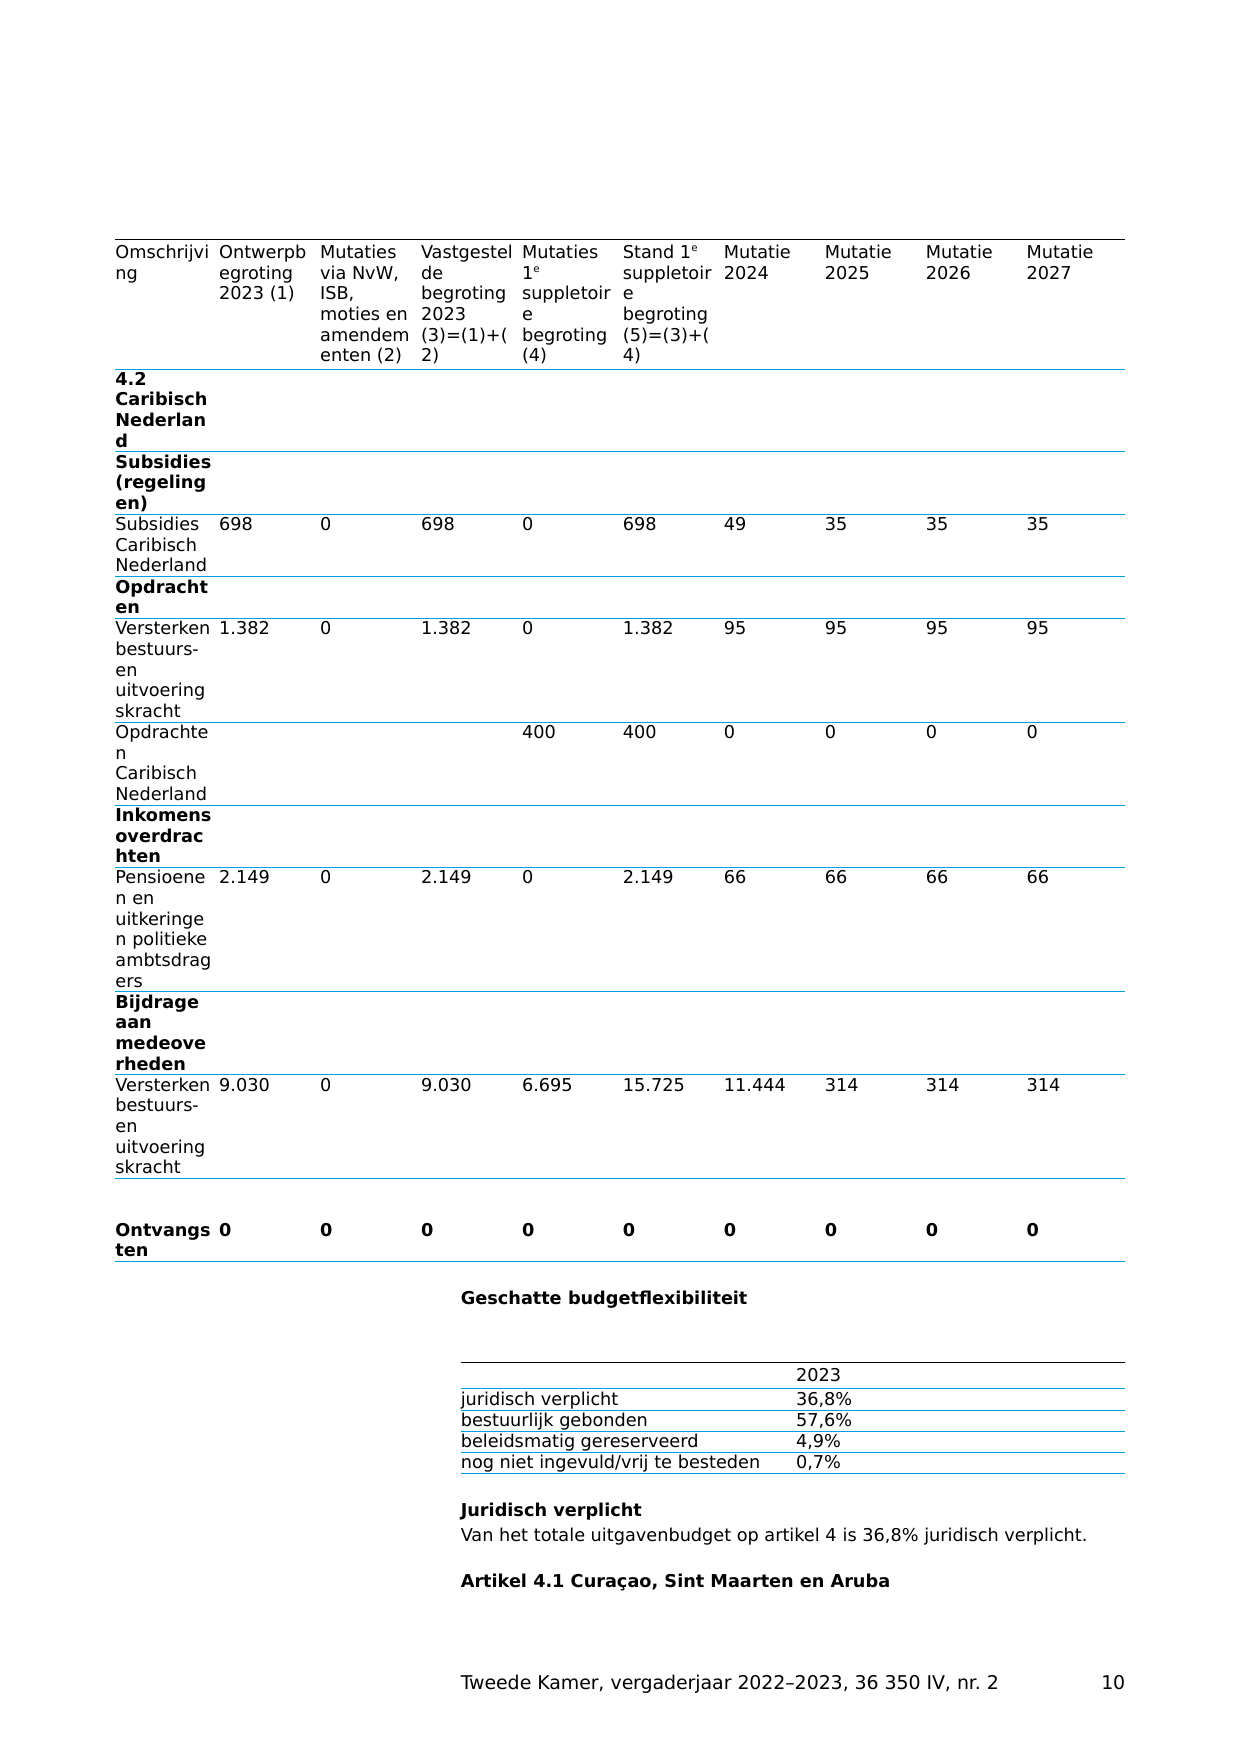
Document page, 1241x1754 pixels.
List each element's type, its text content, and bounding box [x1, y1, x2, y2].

table_cell 314 [822, 1075, 923, 1178]
table_cell [1024, 806, 1125, 867]
table_cell 66 [923, 868, 1023, 991]
table_cell 0 [923, 723, 1023, 804]
table_cell [317, 577, 418, 618]
table_cell [1024, 577, 1125, 618]
table_cell [519, 806, 620, 867]
table_cell 9.030 [418, 1075, 519, 1178]
table_cell 15.725 [620, 1075, 721, 1178]
table_cell [317, 806, 418, 867]
table_cell 0 [721, 1220, 822, 1261]
table_cell [519, 1179, 620, 1199]
table_cell Ontvangsten [115, 1220, 216, 1261]
table_cell 95 [721, 619, 822, 721]
table_cell [418, 723, 519, 804]
table_cell 1.382 [418, 619, 519, 721]
table_cell 0 [317, 1075, 418, 1178]
table_cell 314 [923, 1075, 1023, 1178]
table_cell [620, 370, 721, 451]
text Geschatte budgetflexibiliteit [461, 1286, 1125, 1309]
table_cell Versterken bestuurs- en uitvoeringskracht [115, 1075, 216, 1178]
table_cell Opdrachten Caribisch Nederland [115, 723, 216, 804]
table_cell 0 [822, 723, 923, 804]
table_cell [822, 992, 923, 1074]
table_cell [216, 723, 317, 804]
table_cell Versterken bestuurs- en uitvoeringskracht [115, 619, 216, 721]
table_cell 314 [1024, 1075, 1125, 1178]
table_cell 0 [317, 515, 418, 576]
table_cell 95 [923, 619, 1023, 721]
table_cell Mutatie 2025 [822, 240, 923, 369]
table_cell beleidsmatig gereserveerd [461, 1432, 793, 1452]
table_cell 0 [519, 515, 620, 576]
table_cell [721, 1179, 822, 1199]
table_cell [216, 1199, 317, 1219]
table_cell 0 [317, 868, 418, 991]
table_cell [1024, 1179, 1125, 1199]
table_cell [519, 992, 620, 1074]
table_cell [822, 1199, 923, 1219]
table_cell [923, 806, 1023, 867]
table_cell Bijdrage aan medeoverheden [115, 992, 216, 1074]
table_cell 35 [822, 515, 923, 576]
table_cell [1024, 1199, 1125, 1219]
table_cell [317, 370, 418, 451]
table_cell [923, 577, 1023, 618]
table_cell bestuurlijk gebonden [461, 1411, 793, 1431]
table_cell [721, 806, 822, 867]
table_cell 4,9% [793, 1432, 1125, 1452]
table_cell 400 [519, 723, 620, 804]
table_cell [216, 1179, 317, 1199]
table_cell [216, 992, 317, 1074]
table_cell [620, 1179, 721, 1199]
table_cell [822, 1179, 923, 1199]
table_cell 698 [620, 515, 721, 576]
table_cell [822, 577, 923, 618]
table_cell 0 [418, 1220, 519, 1261]
table_cell [923, 370, 1023, 451]
table_cell 0 [1024, 723, 1125, 804]
table_cell 0 [519, 1220, 620, 1261]
table_cell [216, 806, 317, 867]
table_cell 0,7% [793, 1453, 1125, 1473]
table_cell [418, 992, 519, 1074]
table_cell [216, 577, 317, 618]
table_cell 11.444 [721, 1075, 822, 1178]
table_cell Subsidies Caribisch Nederland [115, 515, 216, 576]
table_cell [1024, 370, 1125, 451]
table_cell [923, 1199, 1023, 1219]
table_cell Inkomensoverdrachten [115, 806, 216, 867]
table_cell [418, 1179, 519, 1199]
table_cell 57,6% [793, 1411, 1125, 1431]
table_cell Mutaties via NvW, ISB, moties en amendementen (2) [317, 240, 418, 369]
table_cell Ontwerpbegroting 2023 (1) [216, 240, 317, 369]
table_cell 0 [923, 1220, 1023, 1261]
table_cell [418, 370, 519, 451]
table_cell [923, 1179, 1023, 1199]
table_cell [418, 452, 519, 514]
table_cell 2023 [793, 1363, 1125, 1388]
table_cell [418, 577, 519, 618]
table_cell [418, 806, 519, 867]
table_cell [721, 577, 822, 618]
table_cell 698 [418, 515, 519, 576]
table_cell 36,8% [793, 1389, 1125, 1409]
table_cell [721, 452, 822, 514]
table_cell 400 [620, 723, 721, 804]
table_cell [317, 1179, 418, 1199]
table_cell [822, 452, 923, 514]
table_cell 698 [216, 515, 317, 576]
table_cell Mutatie 2027 [1024, 240, 1125, 369]
table_cell 2.149 [216, 868, 317, 991]
table_cell [317, 723, 418, 804]
table_cell [1024, 452, 1125, 514]
table_cell [317, 452, 418, 514]
table_cell 66 [1024, 868, 1125, 991]
table_cell juridisch verplicht [461, 1389, 793, 1409]
table_cell 66 [822, 868, 923, 991]
table_cell [519, 370, 620, 451]
table_cell [216, 452, 317, 514]
table_cell [721, 370, 822, 451]
table_cell [721, 1199, 822, 1219]
table_cell 0 [317, 1220, 418, 1261]
table_cell [923, 452, 1023, 514]
table_cell 0 [317, 619, 418, 721]
table_cell [317, 992, 418, 1074]
table_cell 0 [519, 868, 620, 991]
table_cell 0 [519, 619, 620, 721]
table_cell [620, 992, 721, 1074]
table_cell [822, 806, 923, 867]
table_cell [721, 992, 822, 1074]
table_cell [519, 1199, 620, 1219]
table_cell [620, 806, 721, 867]
table_cell [1024, 992, 1125, 1074]
table_cell 0 [216, 1220, 317, 1261]
table_cell 9.030 [216, 1075, 317, 1178]
table_cell [519, 577, 620, 618]
table_cell [216, 370, 317, 451]
table_cell Stand 1e suppletoire begroting (5)=(3)+(4) [620, 240, 721, 369]
table_cell 2.149 [620, 868, 721, 991]
table_cell [923, 992, 1023, 1074]
table_cell 6.695 [519, 1075, 620, 1178]
table_cell 0 [721, 723, 822, 804]
text Van het totale uitgavenbudget op artikel 4 is 36,8% juridisch verplicht. [461, 1523, 1125, 1546]
table_cell 95 [822, 619, 923, 721]
text Juridisch verplicht [461, 1498, 1125, 1521]
table_cell Subsidies (regelingen) [115, 452, 216, 514]
table_header Tabel 7 Budgettaire gevolgen van beleid artikel 4 Bevorderen sociaaleconomische structuur (bedragen x € 1.000) [115, 191, 1125, 239]
table_cell [620, 452, 721, 514]
table_cell 0 [1024, 1220, 1125, 1261]
table_cell Vastgestelde begroting 2023 (3)=(1)+(2) [418, 240, 519, 369]
table_cell [115, 1199, 216, 1219]
table_cell [461, 1363, 793, 1388]
table_cell Pensioenen en uitkeringen politieke ambtsdragers [115, 868, 216, 991]
table_cell 4.2 Caribisch Nederland [115, 370, 216, 451]
table_cell Omschrijving [115, 240, 216, 369]
table_cell Mutatie 2026 [923, 240, 1023, 369]
table_cell 35 [1024, 515, 1125, 576]
table_cell 2.149 [418, 868, 519, 991]
table_cell [620, 577, 721, 618]
table_cell Mutaties 1e suppletoire begroting (4) [519, 240, 620, 369]
table_cell 95 [1024, 619, 1125, 721]
table_cell [418, 1199, 519, 1219]
table_cell Mutatie 2024 [721, 240, 822, 369]
table_cell 49 [721, 515, 822, 576]
table_cell Opdrachten [115, 577, 216, 618]
table_cell 1.382 [216, 619, 317, 721]
text Artikel 4.1 Curaçao, Sint Maarten en Aruba [461, 1569, 1125, 1592]
table_cell 0 [620, 1220, 721, 1261]
table_cell 1.382 [620, 619, 721, 721]
table_cell 35 [923, 515, 1023, 576]
table_cell [620, 1199, 721, 1219]
table_cell nog niet ingevuld/vrij te besteden [461, 1453, 793, 1473]
table_cell 66 [721, 868, 822, 991]
table_cell [822, 370, 923, 451]
table_header Tabel 8 Geschatte budgetflexibiliteit artikel 4 [461, 1336, 1125, 1361]
table_cell [317, 1199, 418, 1219]
table_cell [115, 1179, 216, 1199]
table_cell 0 [822, 1220, 923, 1261]
table_cell [519, 452, 620, 514]
